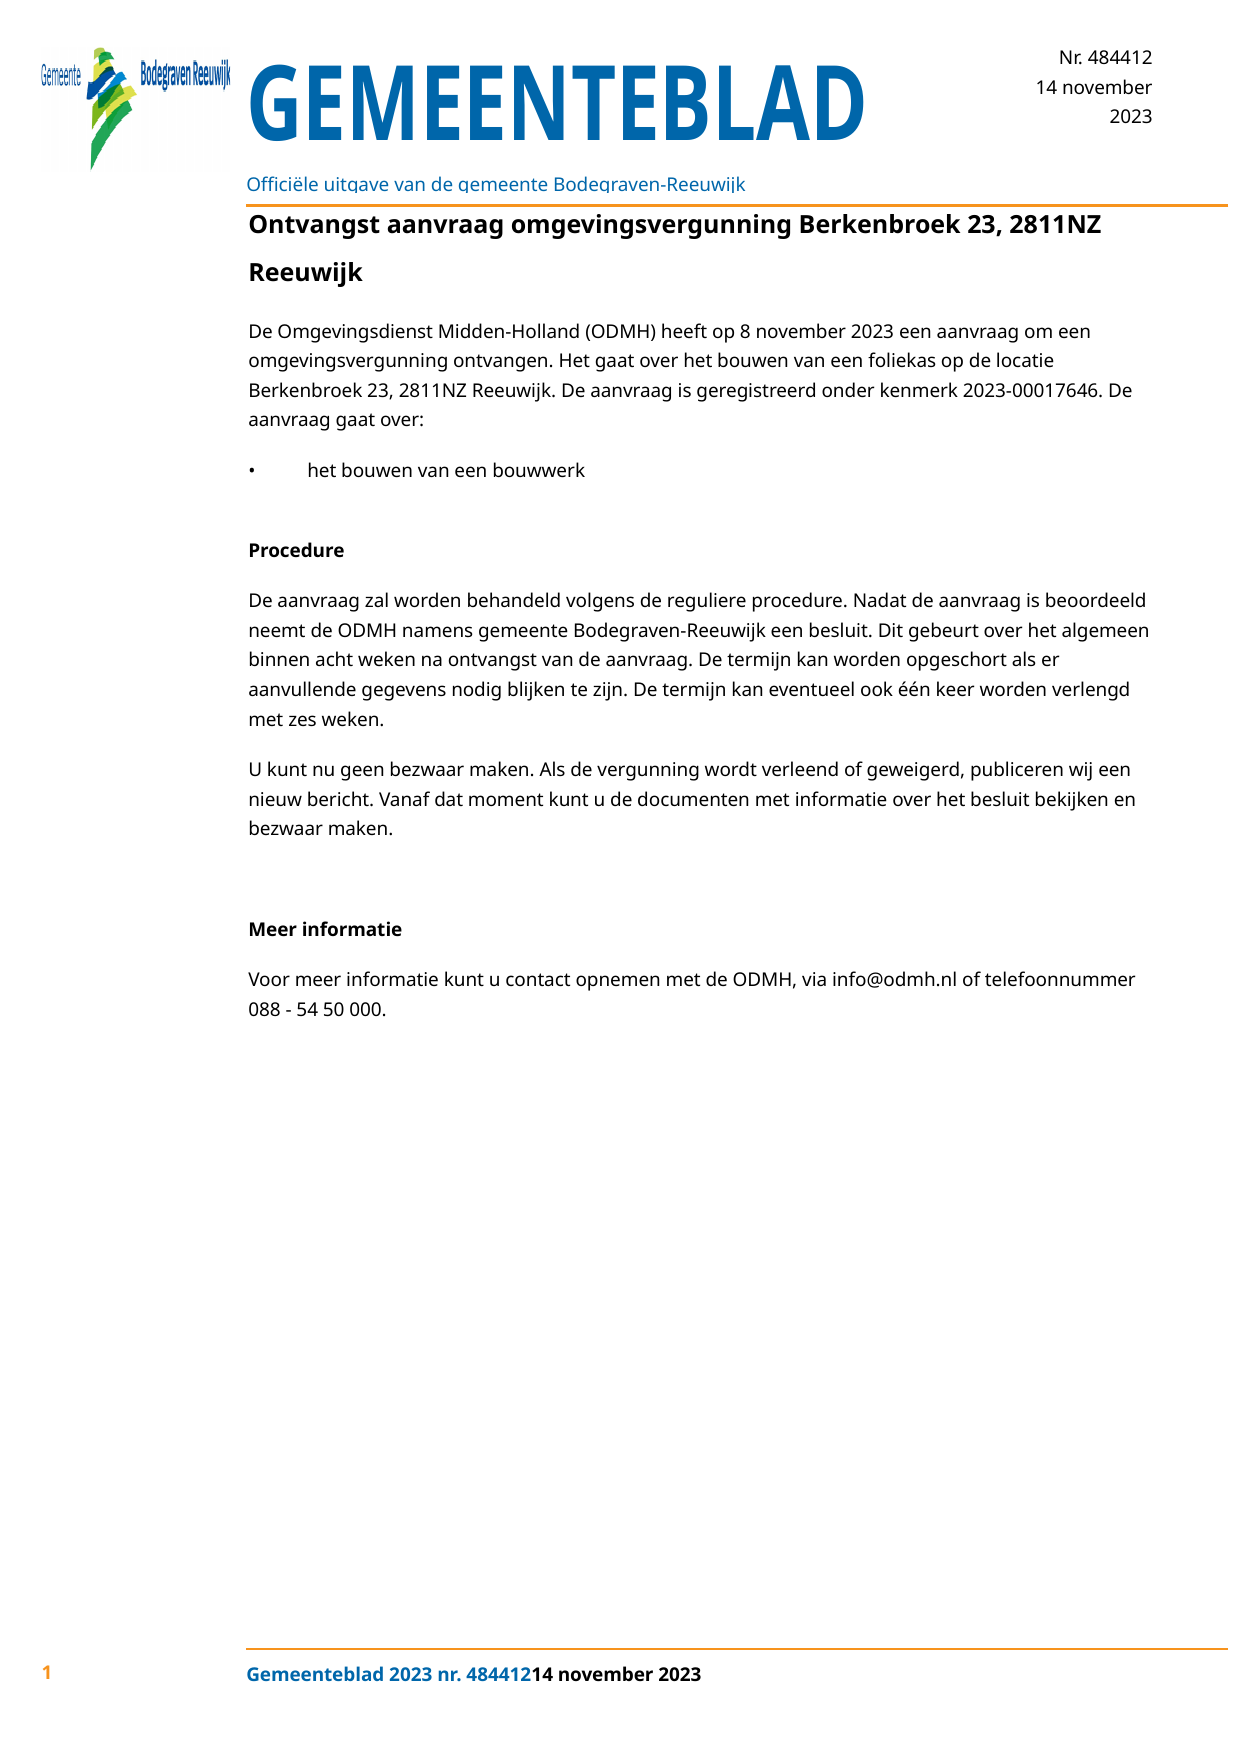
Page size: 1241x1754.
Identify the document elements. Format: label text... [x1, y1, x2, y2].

text Meer informatie [248, 916, 1152, 942]
picture [41, 47, 231, 172]
text Procedure [248, 537, 1152, 563]
text De Omgevingsdienst Midden-Holland (ODMH) heeft op 8 november 2023 een aanvraag om een omgevingsvergunning ontvangen. Het gaat over het bouwen van een foliekas op de locatie Berkenbroek 23, 2811NZ Reeuwijk. De aanvraag is geregistreerd onder kenmerk 2023-00017646. De aanvraag gaat over: [248, 318, 1152, 432]
text Voor meer informatie kunt u contact opnemen met de ODMH, via info@odmh.nl of telefoonnummer 088 - 54 50 000. [248, 967, 1152, 1022]
text De aanvraag zal worden behandeld volgens de reguliere procedure. Nadat de aanvraag is beoordeeld neemt de ODMH namens gemeente Bodegraven-Reeuwijk een besluit. Dit gebeurt over het algemeen binnen acht weken na ontvangst van de aanvraag. De termijn kan worden opgeschort als er aanvullende gegevens nodig blijken te zijn. De termijn kan eventueel ook één keer worden verlengd met zes weken. [248, 587, 1152, 732]
text Ontvangst aanvraag omgevingsvergunning Berkenbroek 23, 2811NZ Reeuwijk [248, 207, 1152, 288]
list het bouwen van een bouwwerk [248, 457, 1152, 483]
text U kunt nu geen bezwaar maken. Als de vergunning wordt verleend of geweigerd, publiceren wij een nieuw bericht. Vanaf dat moment kunt u de documenten met informatie over het besluit bekijken en bezwaar maken. [248, 756, 1152, 841]
